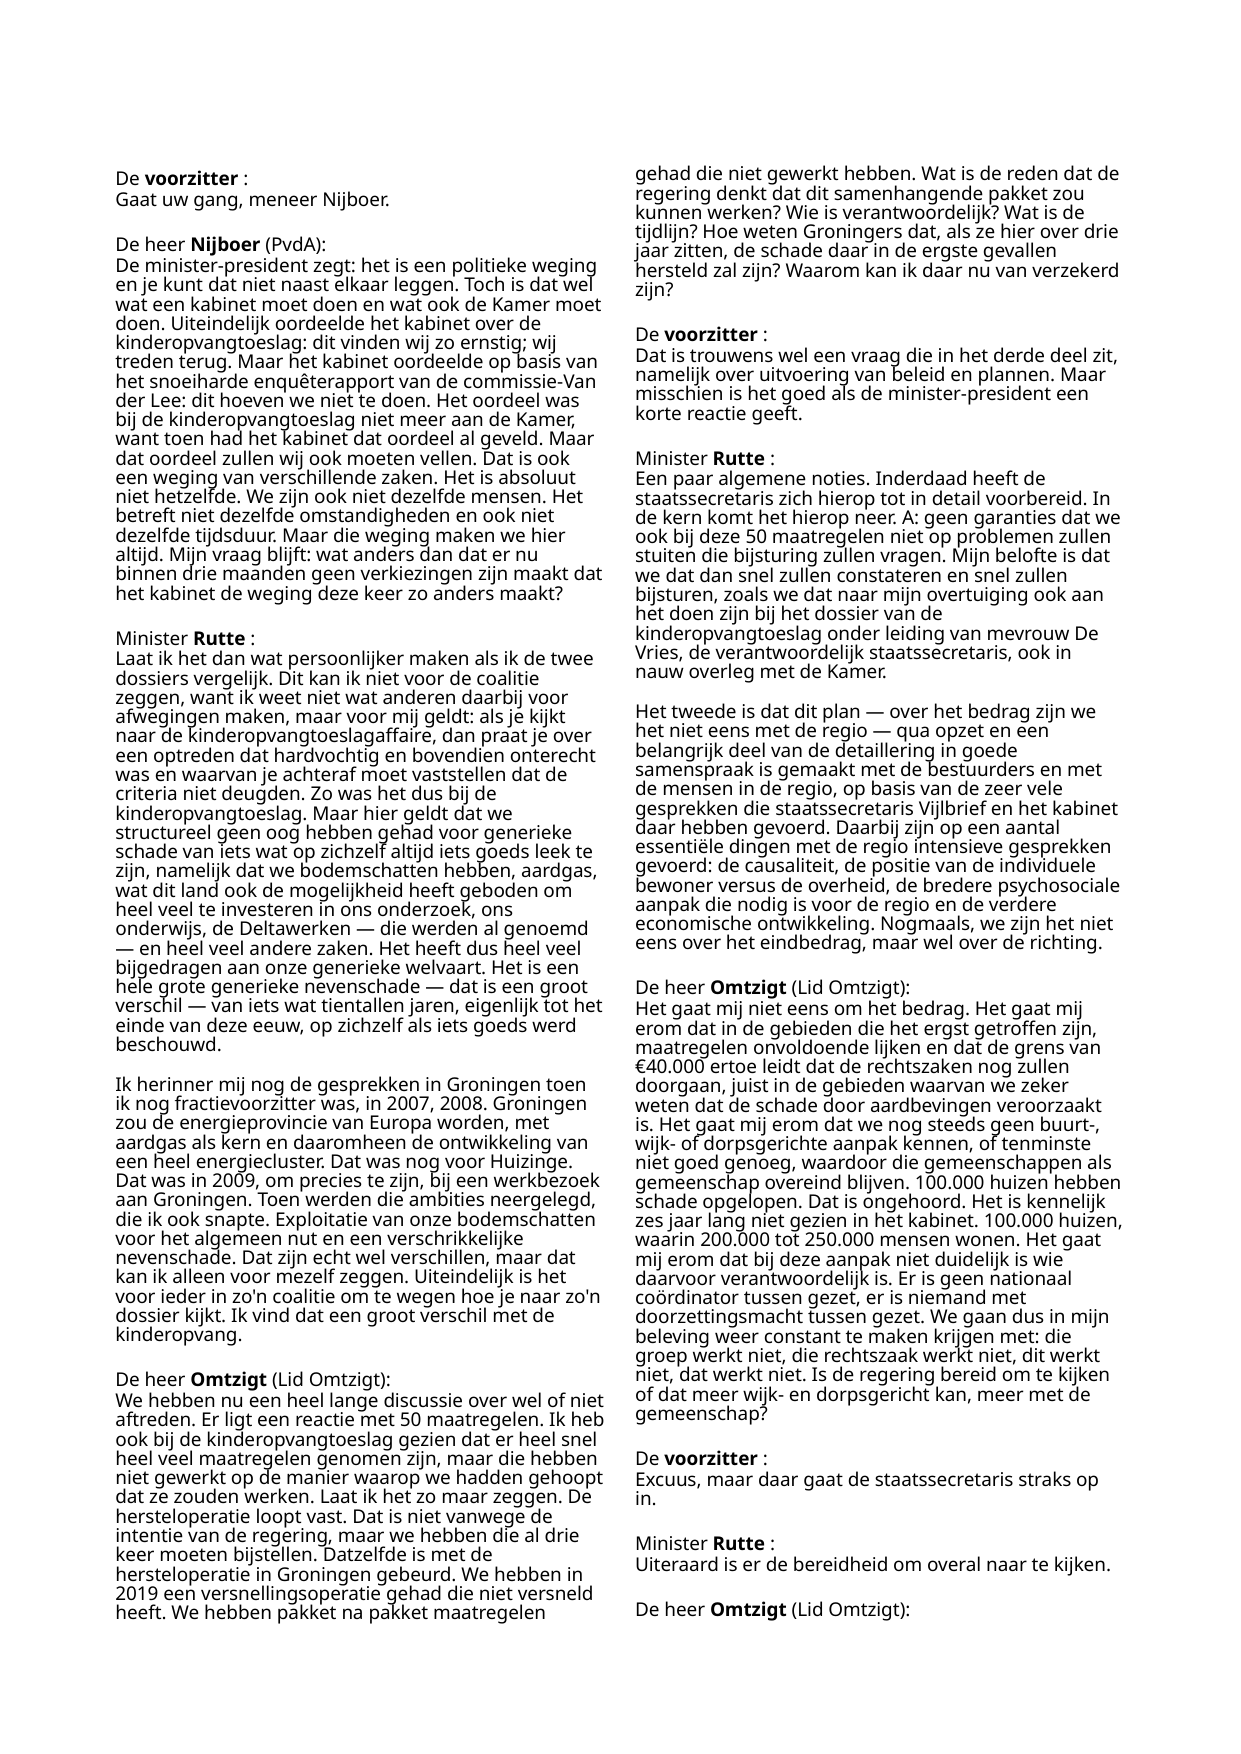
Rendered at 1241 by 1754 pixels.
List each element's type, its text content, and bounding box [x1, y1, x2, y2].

text Een paar algemene noties. Inderdaad heeft de staatssecretaris zich hierop tot in detail voorbereid. In de kern komt het hierop neer. A: geen garanties dat we ook bij deze 50 maatregelen niet op problemen zullen stuiten die bijsturing zullen vragen. Mijn belofte is dat we dat dan snel zullen constateren en snel zullen bijsturen, zoals we dat naar mijn overtuiging ook aan het doen zijn bij het dossier van de kinderopvangtoeslag onder leiding van mevrouw De Vries, de verantwoordelijk staatssecretaris, ook in nauw overleg met de Kamer. [635, 470, 1125, 682]
text Dat is trouwens wel een vraag die in het derde deel zit, namelijk over uitvoering van beleid en plannen. Maar misschien is het goed als de minister-president een korte reactie geeft. [635, 347, 1125, 424]
text Minister Rutte : [635, 445, 1125, 470]
text De voorzitter : [635, 1445, 1125, 1471]
text gehad die niet gewerkt hebben. Wat is de reden dat de regering denkt dat dit samenhangende pakket zou kunnen werken? Wie is verantwoordelijk? Wat is de tijdlijn? Hoe weten Groningers dat, als ze hier over drie jaar zitten, de schade daar in de ergste gevallen hersteld zal zijn? Waarom kan ik daar nu van verzekerd zijn? [635, 165, 1125, 300]
text De voorzitter : [635, 321, 1125, 347]
text De heer Nijboer (PvdA): [115, 231, 605, 257]
text We hebben nu een heel lange discussie over wel of niet aftreden. Er ligt een reactie met 50 maatregelen. Ik heb ook bij de kinderopvangtoeslag gezien dat er heel snel heel veel maatregelen genomen zijn, maar die hebben niet gewerkt op de manier waarop we hadden gehoopt dat ze zouden werken. Laat ik het zo maar zeggen. De hersteloperatie loopt vast. Dat is niet vanwege de intentie van de regering, maar we hebben die al drie keer moeten bijstellen. Datzelfde is met de hersteloperatie in Groningen gebeurd. We hebben in 2019 een versnellingsoperatie gehad die niet versneld heeft. We hebben pakket na pakket maatregelen [115, 1392, 605, 1623]
text Het tweede is dat dit plan — over het bedrag zijn we het niet eens met de regio — qua opzet en een belangrijk deel van de detaillering in goede samenspraak is gemaakt met de bestuurders en met de mensen in de regio, op basis van de zeer vele gesprekken die staatssecretaris Vijlbrief en het kabinet daar hebben gevoerd. Daarbij zijn op een aantal essentiële dingen met de regio intensieve gesprekken gevoerd: de causaliteit, de positie van de individuele bewoner versus de overheid, de bredere psychosociale aanpak die nodig is voor de regio en de verdere economische ontwikkeling. Nogmaals, we zijn het niet eens over het eindbedrag, maar wel over de richting. [635, 703, 1125, 954]
text Gaat uw gang, meneer Nijboer. [115, 191, 605, 210]
text De voorzitter : [115, 165, 605, 191]
text Minister Rutte : [115, 625, 605, 650]
text Ik herinner mij nog de gesprekken in Groningen toen ik nog fractievoorzitter was, in 2007, 2008. Groningen zou de energieprovincie van Europa worden, met aardgas als kern en daaromheen de ontwikkeling van een heel energiecluster. Dat was nog voor Huizinge. Dat was in 2009, om precies te zijn, bij een werkbezoek aan Groningen. Toen werden die ambities neergelegd, die ik ook snapte. Exploitatie van onze bodemschatten voor het algemeen nut en een verschrikkelijke nevenschade. Dat zijn echt wel verschillen, maar dat kan ik alleen voor mezelf zeggen. Uiteindelijk is het voor ieder in zo'n coalitie om te wegen hoe je naar zo'n dossier kijkt. Ik vind dat een groot verschil met de kinderopvang. [115, 1076, 605, 1346]
text Laat ik het dan wat persoonlijker maken als ik de twee dossiers vergelijk. Dit kan ik niet voor de coalitie zeggen, want ik weet niet wat anderen daarbij voor afwegingen maken, maar voor mij geldt: als je kijkt naar de kinderopvangtoeslagaffaire, dan praat je over een optreden dat hardvochtig en bovendien onterecht was en waarvan je achteraf moet vaststellen dat de criteria niet deugden. Zo was het dus bij de kinderopvangtoeslag. Maar hier geldt dat we structureel geen oog hebben gehad voor generieke schade van iets wat op zichzelf altijd iets goeds leek te zijn, namelijk dat we bodemschatten hebben, aardgas, wat dit land ook de mogelijkheid heeft geboden om heel veel te investeren in ons onderzoek, ons onderwijs, de Deltawerken — die werden al genoemd — en heel veel andere zaken. Het heeft dus heel veel bijgedragen aan onze generieke welvaart. Het is een hele grote generieke nevenschade — dat is een groot verschil — van iets wat tientallen jaren, eigenlijk tot het einde van deze eeuw, op zichzelf als iets goeds werd beschouwd. [115, 650, 605, 1055]
text Minister Rutte : [635, 1530, 1125, 1556]
text Uiteraard is er de bereidheid om overal naar te kijken. [635, 1556, 1125, 1575]
text De minister-president zegt: het is een politieke weging en je kunt dat niet naast elkaar leggen. Toch is dat wel wat een kabinet moet doen en wat ook de Kamer moet doen. Uiteindelijk oordeelde het kabinet over de kinderopvangtoeslag: dit vinden wij zo ernstig; wij treden terug. Maar het kabinet oordeelde op basis van het snoeiharde enquêterapport van de commissie-Van der Lee: dit hoeven we niet te doen. Het oordeel was bij de kinderopvangtoeslag niet meer aan de Kamer, want toen had het kabinet dat oordeel al geveld. Maar dat oordeel zullen wij ook moeten vellen. Dat is ook een weging van verschillende zaken. Het is absoluut niet hetzelfde. We zijn ook niet dezelfde mensen. Het betreft niet dezelfde omstandigheden en ook niet dezelfde tijdsduur. Maar die weging maken we hier altijd. Mijn vraag blijft: wat anders dan dat er nu binnen drie maanden geen verkiezingen zijn maakt dat het kabinet de weging deze keer zo anders maakt? [115, 257, 605, 604]
text De heer Omtzigt (Lid Omtzigt): [115, 1366, 605, 1392]
text De heer Omtzigt (Lid Omtzigt): [635, 974, 1125, 1000]
text Excuus, maar daar gaat de staatssecretaris straks op in. [635, 1471, 1125, 1509]
text De heer Omtzigt (Lid Omtzigt): [635, 1596, 1125, 1622]
text Het gaat mij niet eens om het bedrag. Het gaat mij erom dat in de gebieden die het ergst getroffen zijn, maatregelen onvoldoende lijken en dat de grens van €40.000 ertoe leidt dat de rechtszaken nog zullen doorgaan, juist in de gebieden waarvan we zeker weten dat de schade door aardbevingen veroorzaakt is. Het gaat mij erom dat we nog steeds geen buurt-, wijk- of dorpsgerichte aanpak kennen, of tenminste niet goed genoeg, waardoor die gemeenschappen als gemeenschap overeind blijven. 100.000 huizen hebben schade opgelopen. Dat is ongehoord. Het is kennelijk zes jaar lang niet gezien in het kabinet. 100.000 huizen, waarin 200.000 tot 250.000 mensen wonen. Het gaat mij erom dat bij deze aanpak niet duidelijk is wie daarvoor verantwoordelijk is. Er is geen nationaal coördinator tussen gezet, er is niemand met doorzettingsmacht tussen gezet. We gaan dus in mijn beleving weer constant te maken krijgen met: die groep werkt niet, die rechtszaak werkt niet, dit werkt niet, dat werkt niet. Is de regering bereid om te kijken of dat meer wijk- en dorpsgericht kan, meer met de gemeenschap? [635, 1000, 1125, 1424]
